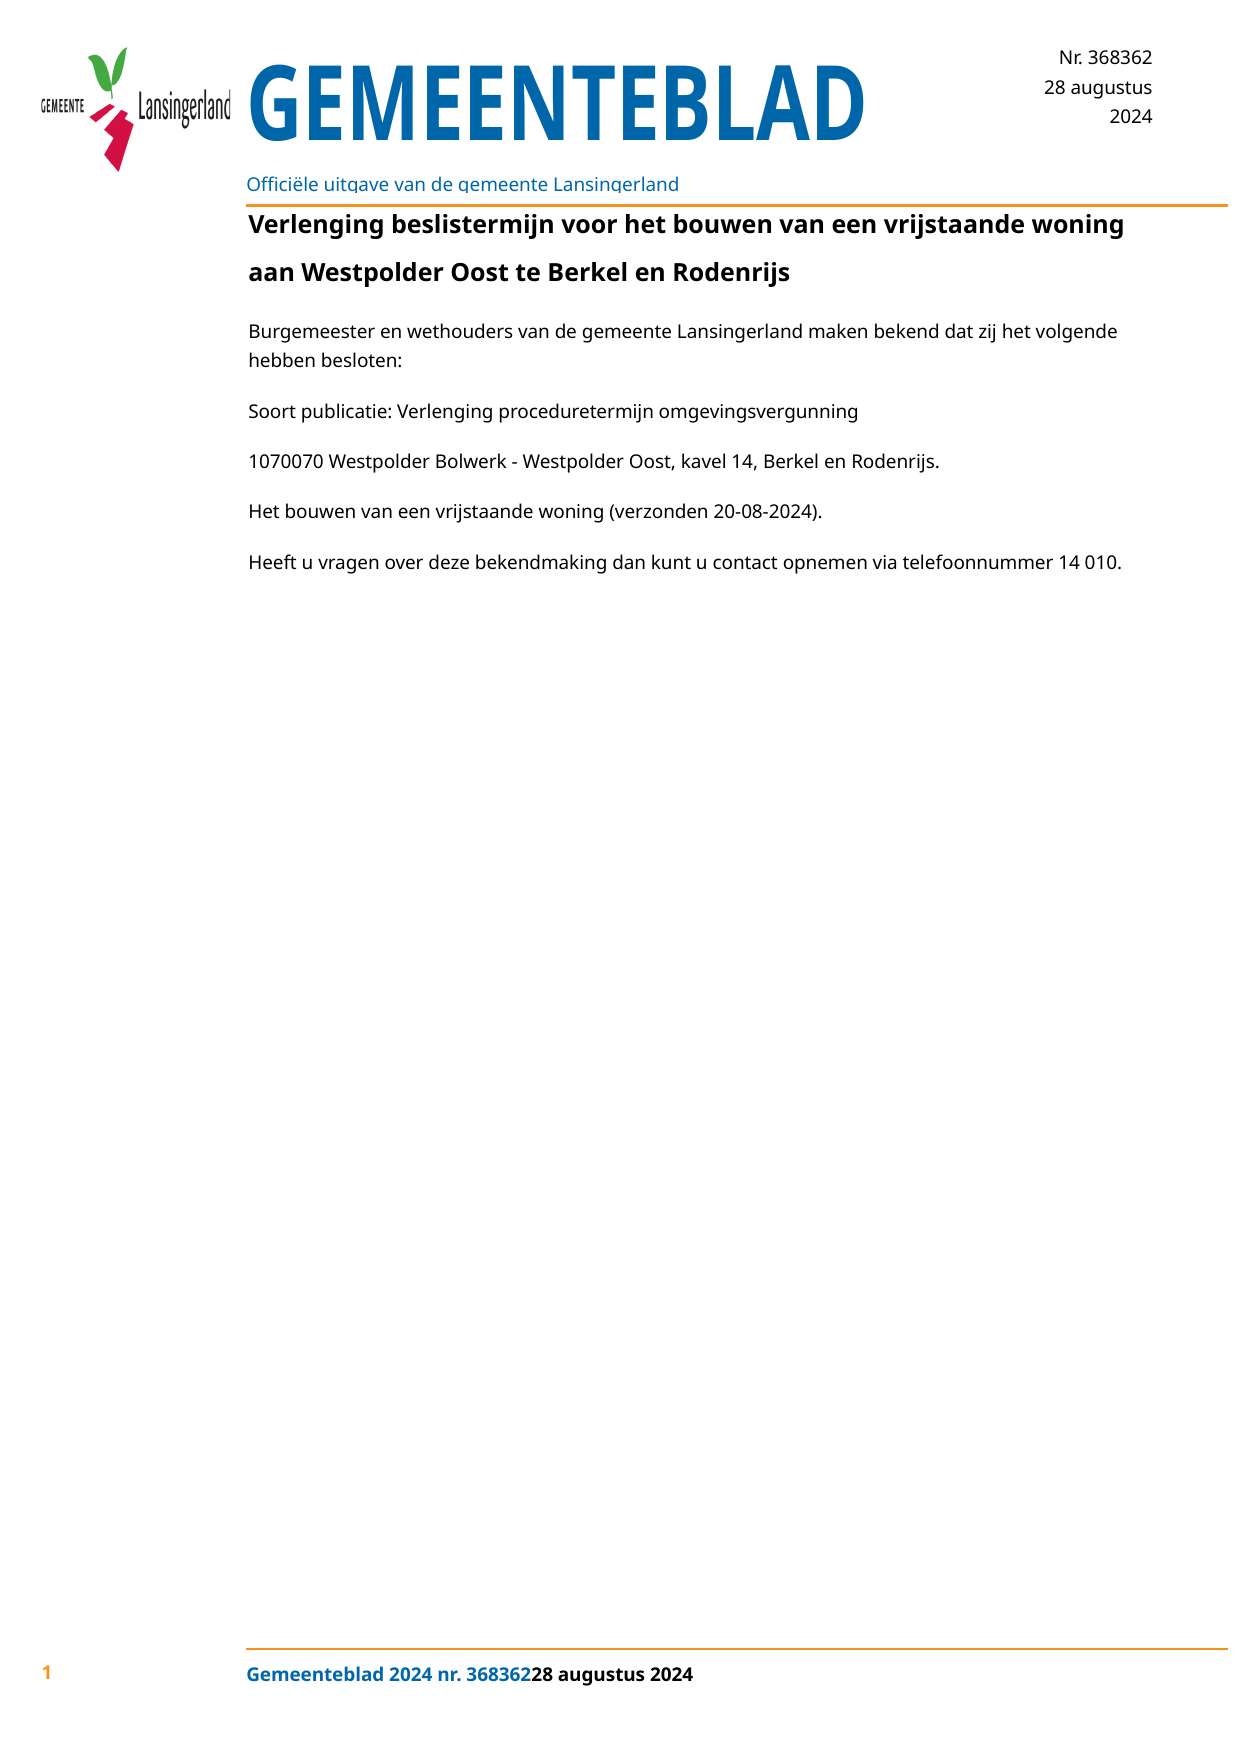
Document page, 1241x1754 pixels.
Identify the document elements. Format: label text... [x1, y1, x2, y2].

text Burgemeester en wethouders van de gemeente Lansingerland maken bekend dat zij het volgende hebben besloten: [248, 318, 1152, 373]
picture [41, 47, 231, 172]
text Verlenging beslistermijn voor het bouwen van een vrijstaande woning aan Westpolder Oost te Berkel en Rodenrijs [248, 207, 1152, 288]
text Het bouwen van een vrijstaande woning (verzonden 20-08-2024). [248, 499, 1152, 524]
text Soort publicatie: Verlenging proceduretermijn omgevingsvergunning [248, 398, 1152, 424]
text Heeft u vragen over deze bekendmaking dan kunt u contact opnemen via telefoonnummer 14 010. [248, 549, 1152, 575]
text 1070070 Westpolder Bolwerk - Westpolder Oost, kavel 14, Berkel en Rodenrijs. [248, 448, 1152, 474]
